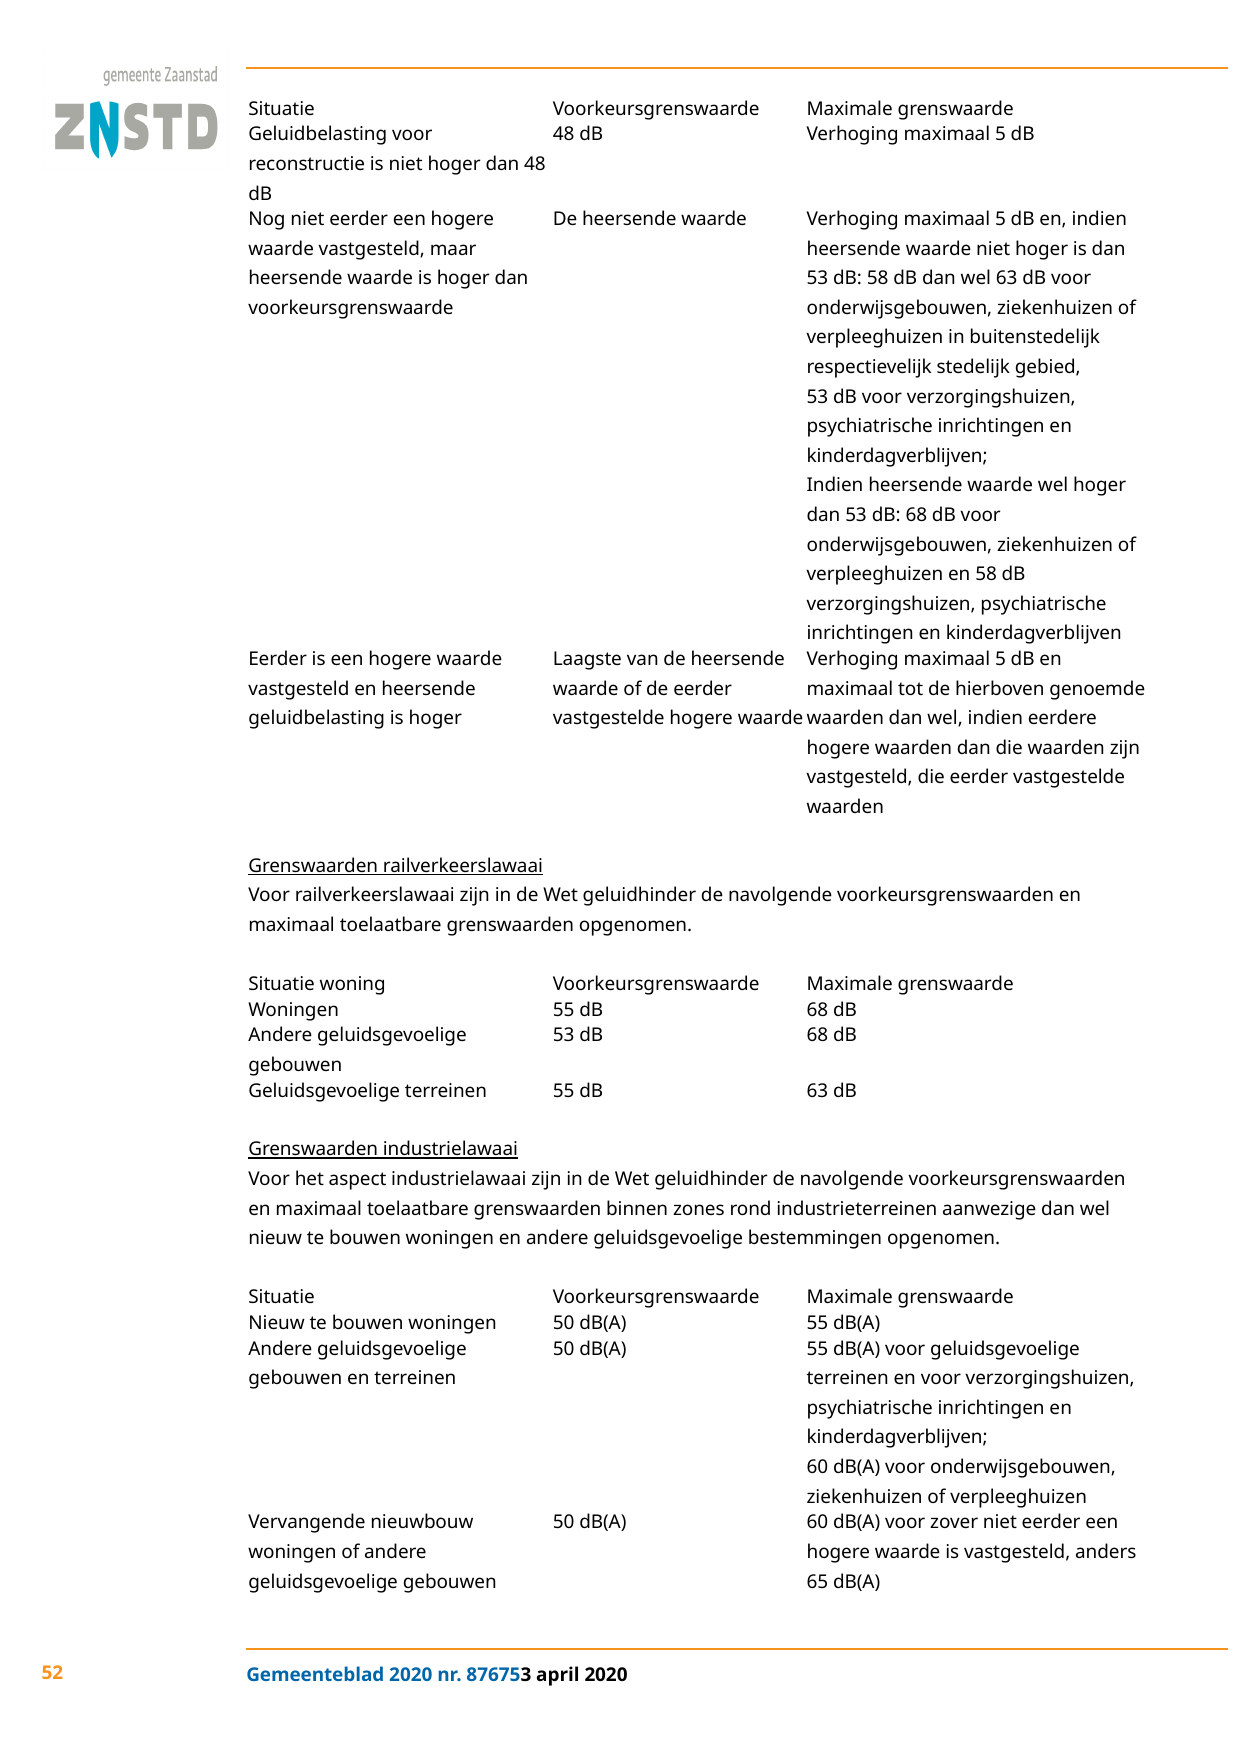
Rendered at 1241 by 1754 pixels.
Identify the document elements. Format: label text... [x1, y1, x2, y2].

table_cell Woningen [248, 996, 553, 1022]
table_cell 50 dB(A) [553, 1335, 806, 1509]
table_cell 48 dB [553, 121, 806, 205]
table_cell Geluidsgevoelige terreinen [248, 1077, 553, 1103]
table_cell 68 dB [806, 1022, 1152, 1077]
table_cell De heersende waarde [553, 205, 806, 645]
table_header Voorkeursgrenswaarde [553, 95, 806, 121]
table_cell 55 dB [553, 1077, 806, 1103]
table_cell Vervangende nieuwbouw woningen of andere geluidsgevoelige gebouwen [248, 1509, 553, 1593]
table_cell Andere geluidsgevoelige gebouwen en terreinen [248, 1335, 553, 1509]
table_cell Nieuw te bouwen woningen [248, 1309, 553, 1335]
text Grenswaarden industrielawaai [248, 1136, 1152, 1161]
table_header Maximale grenswaarde [806, 1284, 1152, 1309]
text Grenswaarden railverkeerslawaai [248, 852, 1152, 877]
table_cell Eerder is een hogere waarde vastgesteld en heersende geluidbelasting is hoger [248, 645, 553, 819]
table_cell 50 dB(A) [553, 1509, 806, 1593]
picture [41, 47, 231, 172]
text Voor het aspect industrielawaai zijn in de Wet geluidhinder de navolgende voorkeursgrenswaarden en maximaal toelaatbare grenswaarden binnen zones rond industrieterreinen aanwezige dan wel nieuw te bouwen woningen en andere geluidsgevoelige bestemmingen opgenomen. [248, 1165, 1152, 1250]
table_cell 55 dB [553, 996, 806, 1022]
table_cell 68 dB [806, 996, 1152, 1022]
table_cell Laagste van de heersende waarde of de eerder vastgestelde hogere waarde [553, 645, 806, 819]
table_cell 55 dB(A) [806, 1309, 1152, 1335]
table_cell Geluidbelasting voor reconstructie is niet hoger dan 48 dB [248, 121, 553, 205]
table_header Voorkeursgrenswaarde [553, 1284, 806, 1309]
table_cell 63 dB [806, 1077, 1152, 1103]
table_header Situatie woning [248, 970, 553, 996]
table_cell 55 dB(A) voor geluidsgevoelige terreinen en voor verzorgingshuizen, psychiatrische inrichtingen en kinderdagverblijven; 60 dB(A) voor onderwijsgebouwen, ziekenhuizen of verpleeghuizen [806, 1335, 1152, 1509]
table_cell Verhoging maximaal 5 dB en maximaal tot de hierboven genoemde waarden dan wel, indien eerdere hogere waarden dan die waarden zijn vastgesteld, die eerder vastgestelde waarden [806, 645, 1152, 819]
table_cell 60 dB(A) voor zover niet eerder een hogere waarde is vastgesteld, anders 65 dB(A) [806, 1509, 1152, 1593]
table_cell 50 dB(A) [553, 1309, 806, 1335]
table_header Maximale grenswaarde [806, 95, 1152, 121]
table_header Situatie [248, 1284, 553, 1309]
table_cell Andere geluidsgevoelige gebouwen [248, 1022, 553, 1077]
table_header Situatie [248, 95, 553, 121]
table_cell 53 dB [553, 1022, 806, 1077]
table_header Voorkeursgrenswaarde [553, 970, 806, 996]
table_header Maximale grenswaarde [806, 970, 1152, 996]
table_cell Verhoging maximaal 5 dB [806, 121, 1152, 205]
table_cell Verhoging maximaal 5 dB en, indien heersende waarde niet hoger is dan 53 dB: 58 dB dan wel 63 dB voor onderwijsgebouwen, ziekenhuizen of verpleeghuizen in buitenstedelijk respectievelijk stedelijk gebied, 53 dB voor verzorgingshuizen, psychiatrische inrichtingen en kinderdagverblijven; Indien heersende waarde wel hoger dan 53 dB: 68 dB voor onderwijsgebouwen, ziekenhuizen of verpleeghuizen en 58 dB verzorgingshuizen, psychiatrische inrichtingen en kinderdagverblijven [806, 205, 1152, 645]
text Voor railverkeerslawaai zijn in de Wet geluidhinder de navolgende voorkeursgrenswaarden en maximaal toelaatbare grenswaarden opgenomen. [248, 881, 1152, 937]
table_cell Nog niet eerder een hogere waarde vastgesteld, maar heersende waarde is hoger dan voorkeursgrenswaarde [248, 205, 553, 645]
